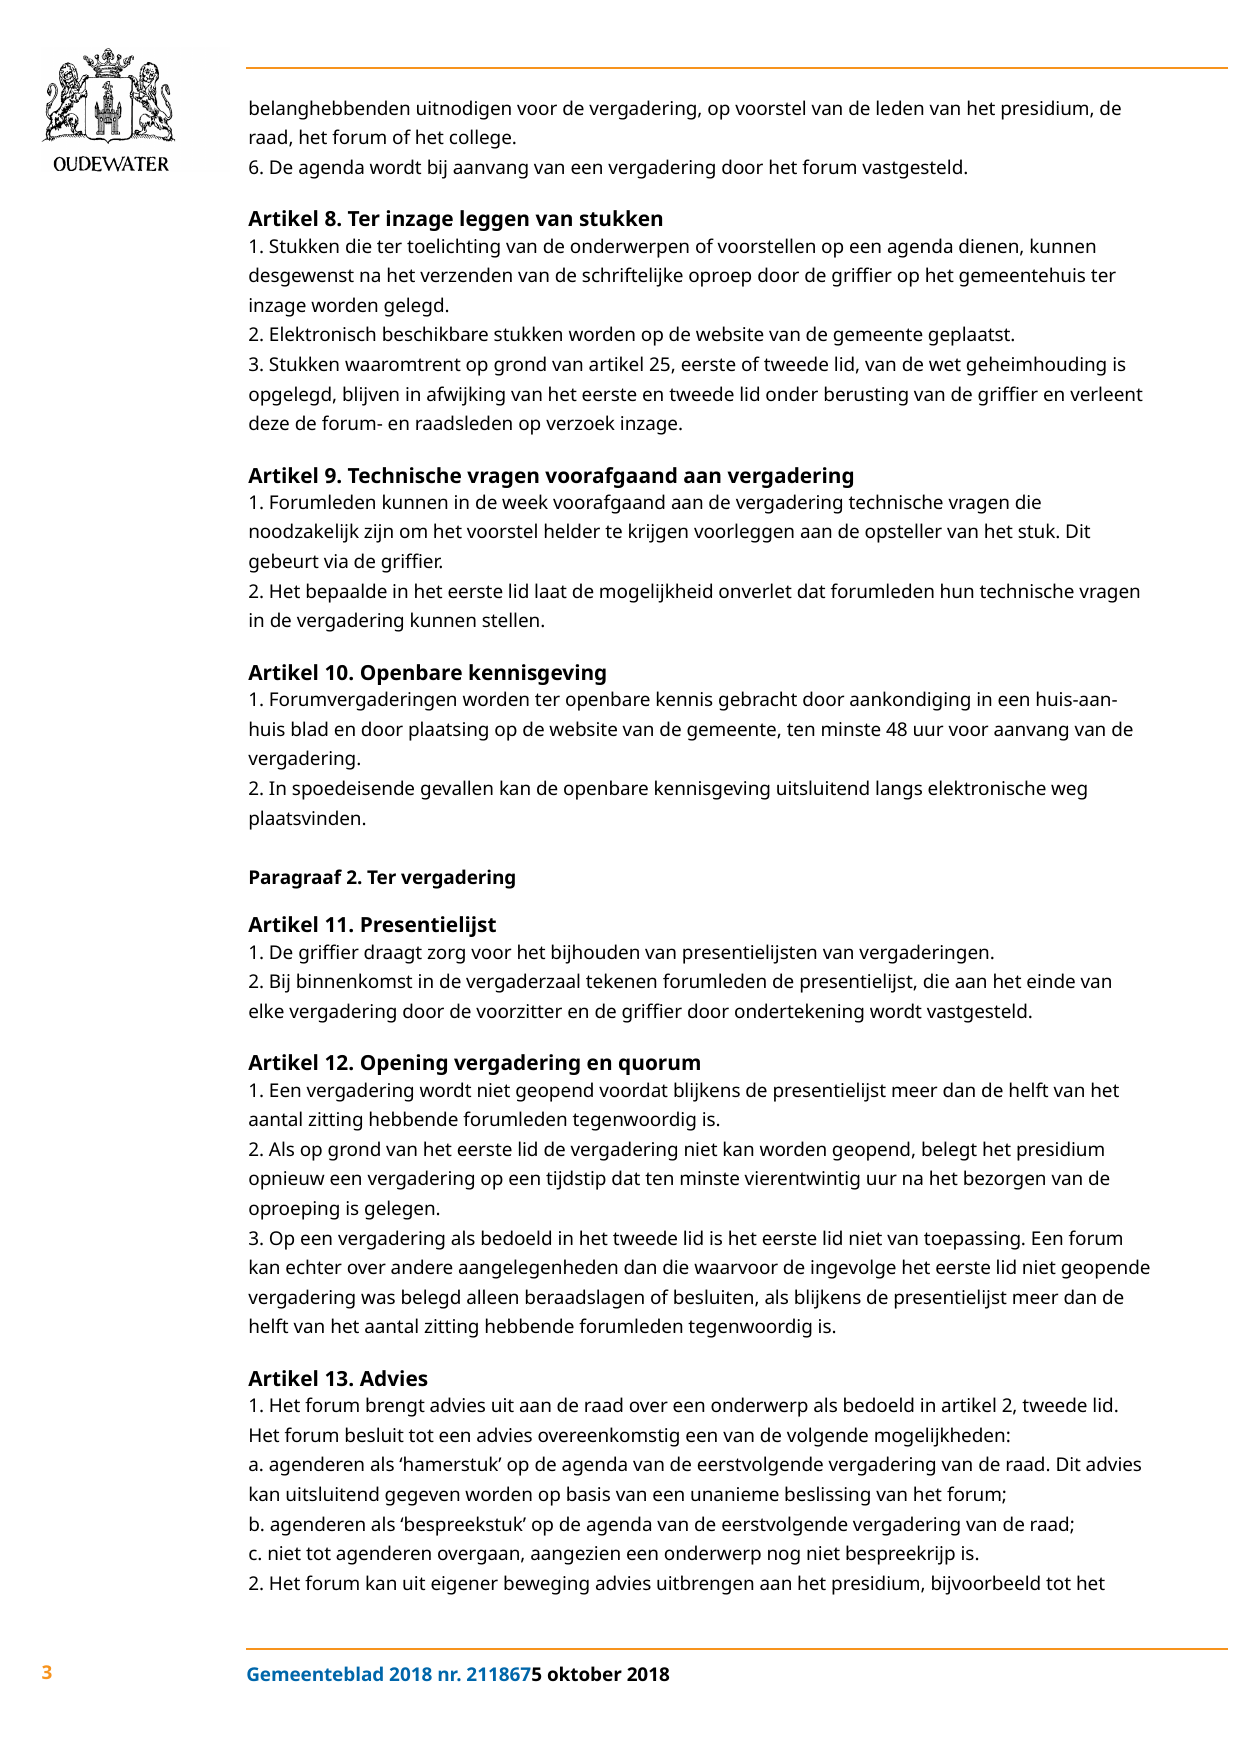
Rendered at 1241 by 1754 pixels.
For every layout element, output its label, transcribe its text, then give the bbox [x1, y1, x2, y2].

text Artikel 11. Presentielijst [248, 910, 1152, 939]
text 3. Op een vergadering als bedoeld in het tweede lid is het eerste lid niet van toepassing. Een forum kan echter over andere aangelegenheden dan die waarvoor de ingevolge het eerste lid niet geopende vergadering was belegd alleen beraadslagen of besluiten, als blijkens de presentielijst meer dan de helft van het aantal zitting hebbende forumleden tegenwoordig is. [248, 1225, 1152, 1339]
text Artikel 10. Openbare kennisgeving [248, 658, 1152, 686]
text Artikel 13. Advies [248, 1364, 1152, 1392]
text 1. De griffier draagt zorg voor het bijhouden van presentielijsten van vergaderingen. [248, 939, 1152, 964]
text 2. Het bepaalde in het eerste lid laat de mogelijkheid onverlet dat forumleden hun technische vragen in de vergadering kunnen stellen. [248, 578, 1152, 633]
text 6. De agenda wordt bij aanvang van een vergadering door het forum vastgesteld. [248, 154, 1152, 180]
text 2. Het forum kan uit eigener beweging advies uitbrengen aan het presidium, bijvoorbeeld tot het [248, 1570, 1152, 1596]
text a. agenderen als ‘hamerstuk’ op de agenda van de eerstvolgende vergadering van de raad. Dit advies kan uitsluitend gegeven worden op basis van een unanieme beslissing van het forum; [248, 1452, 1152, 1507]
text 1. Stukken die ter toelichting van de onderwerpen of voorstellen op een agenda dienen, kunnen desgewenst na het verzenden van de schriftelijke oproep door de griffier op het gemeentehuis ter inzage worden gelegd. [248, 233, 1152, 318]
text 1. Het forum brengt advies uit aan de raad over een onderwerp als bedoeld in artikel 2, tweede lid. Het forum besluit tot een advies overeenkomstig een van de volgende mogelijkheden: [248, 1392, 1152, 1448]
text 2. Bij binnenkomst in de vergaderzaal tekenen forumleden de presentielijst, die aan het einde van elke vergadering door de voorzitter en de griffier door ondertekening wordt vastgesteld. [248, 968, 1152, 1024]
text c. niet tot agenderen overgaan, aangezien een onderwerp nog niet bespreekrijp is. [248, 1540, 1152, 1566]
text belanghebbenden uitnodigen voor de vergadering, op voorstel van de leden van het presidium, de raad, het forum of het college. [248, 95, 1152, 150]
text 3. Stukken waaromtrent op grond van artikel 25, eerste of tweede lid, van de wet geheimhouding is opgelegd, blijven in afwijking van het eerste en tweede lid onder berusting van de griffier en verleent deze de forum- en raadsleden op verzoek inzage. [248, 351, 1152, 436]
text 2. In spoedeisende gevallen kan de openbare kennisgeving uitsluitend langs elektronische weg plaatsvinden. [248, 775, 1152, 830]
picture [41, 47, 231, 172]
text Artikel 8. Ter inzage leggen van stukken [248, 204, 1152, 233]
text Artikel 9. Technische vragen voorafgaand aan vergadering [248, 461, 1152, 489]
text Paragraaf 2. Ter vergadering [248, 864, 1152, 889]
text 1. Forumleden kunnen in de week voorafgaand aan de vergadering technische vragen die noodzakelijk zijn om het voorstel helder te krijgen voorleggen aan de opsteller van het stuk. Dit gebeurt via de griffier. [248, 489, 1152, 574]
text Artikel 12. Opening vergadering en quorum [248, 1048, 1152, 1077]
text 2. Als op grond van het eerste lid de vergadering niet kan worden geopend, belegt het presidium opnieuw een vergadering op een tijdstip dat ten minste vierentwintig uur na het bezorgen van de oproeping is gelegen. [248, 1136, 1152, 1221]
text 1. Een vergadering wordt niet geopend voordat blijkens de presentielijst meer dan de helft van het aantal zitting hebbende forumleden tegenwoordig is. [248, 1077, 1152, 1132]
text 1. Forumvergaderingen worden ter openbare kennis gebracht door aankondiging in een huis-aan-huis blad en door plaatsing op de website van de gemeente, ten minste 48 uur voor aanvang van de vergadering. [248, 686, 1152, 771]
text 2. Elektronisch beschikbare stukken worden op de website van de gemeente geplaatst. [248, 322, 1152, 347]
text b. agenderen als ‘bespreekstuk’ op de agenda van de eerstvolgende vergadering van de raad; [248, 1511, 1152, 1536]
